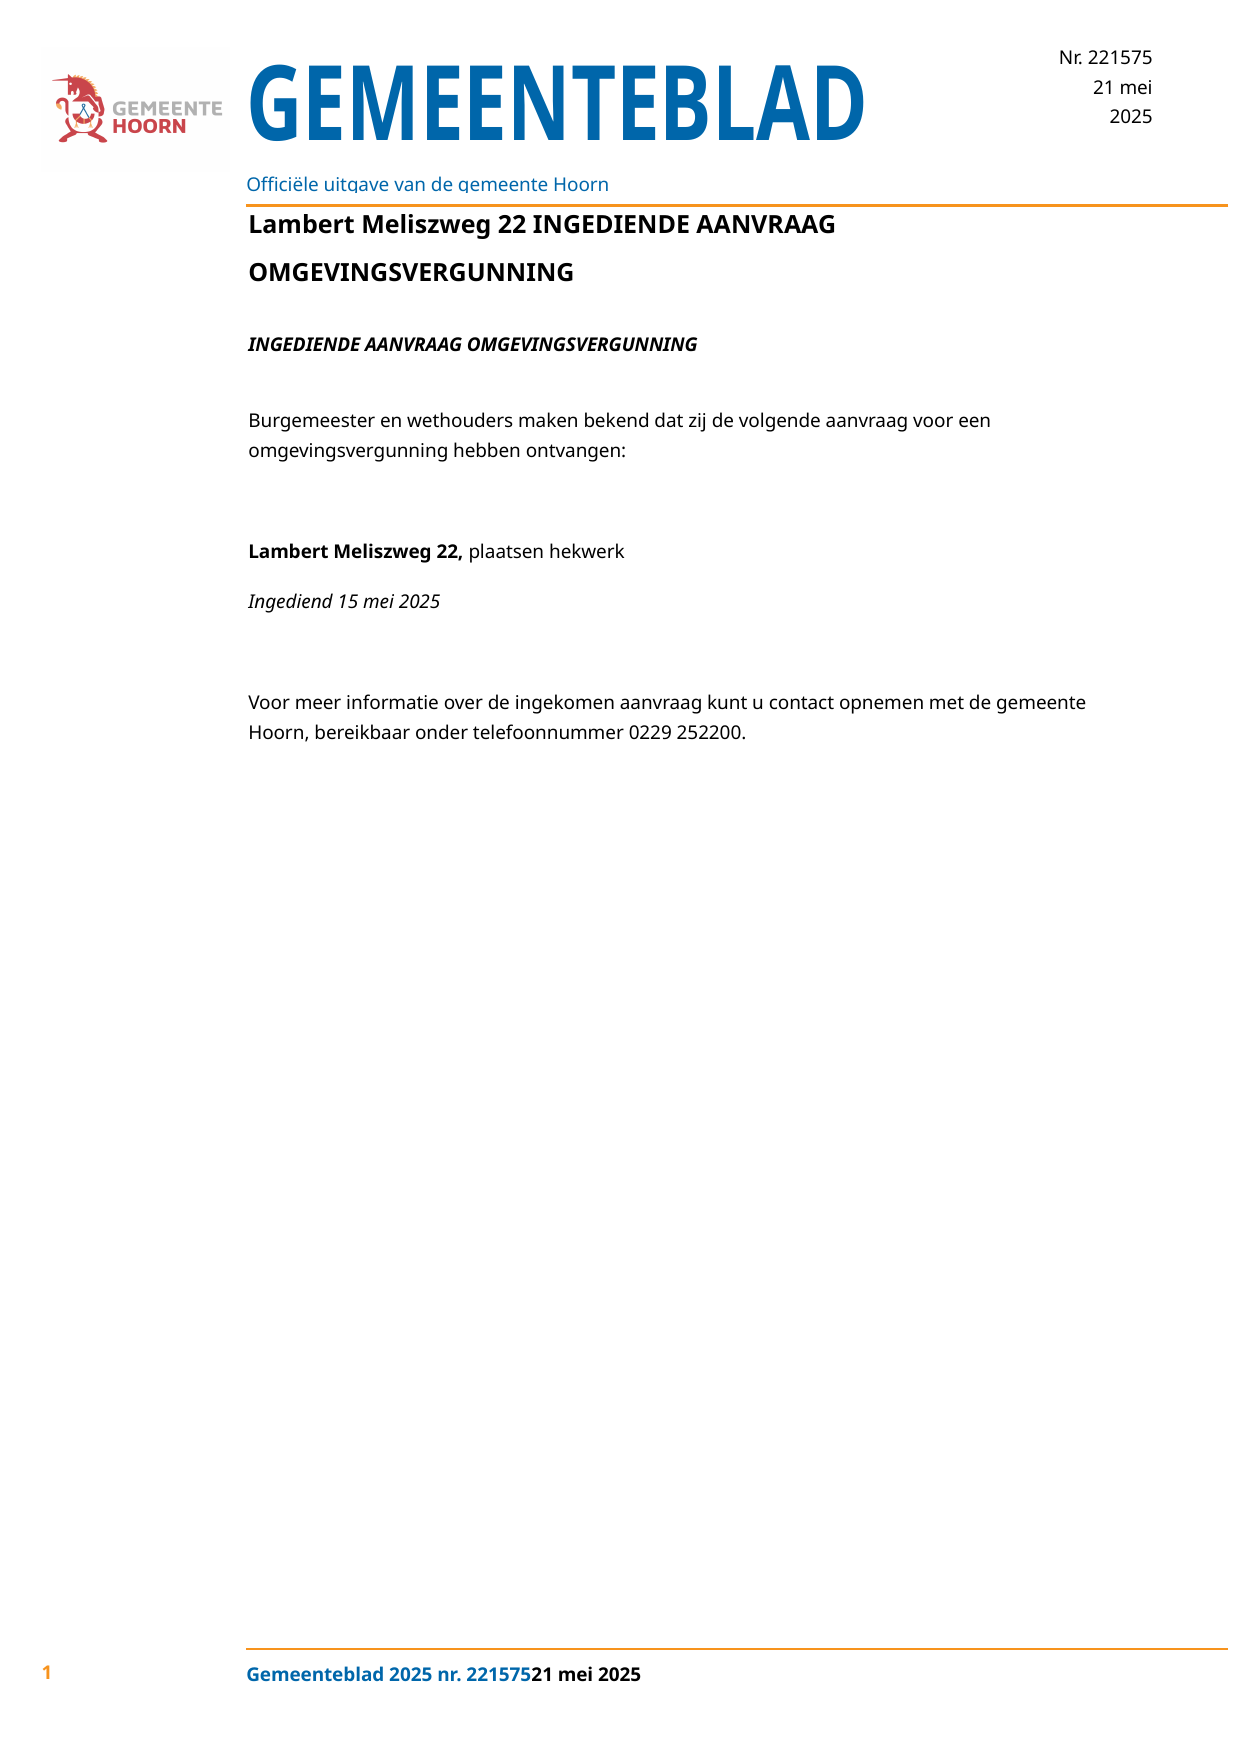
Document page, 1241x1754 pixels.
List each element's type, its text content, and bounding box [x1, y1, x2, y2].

text INGEDIENDE AANVRAAG OMGEVINGSVERGUNNING [248, 331, 1152, 357]
text Voor meer informatie over de ingekomen aanvraag kunt u contact opnemen met de gemeente Hoorn, bereikbaar onder telefoonnummer 0229 252200. [248, 689, 1152, 744]
text Burgemeester en wethouders maken bekend dat zij de volgende aanvraag voor een omgevingsvergunning hebben ontvangen: [248, 408, 1152, 463]
text Lambert Meliszweg 22, plaatsen hekwerk [248, 538, 1152, 564]
text Lambert Meliszweg 22 INGEDIENDE AANVRAAG OMGEVINGSVERGUNNING [248, 207, 1152, 288]
picture [41, 47, 231, 172]
text Ingediend 15 mei 2025 [248, 588, 1152, 614]
